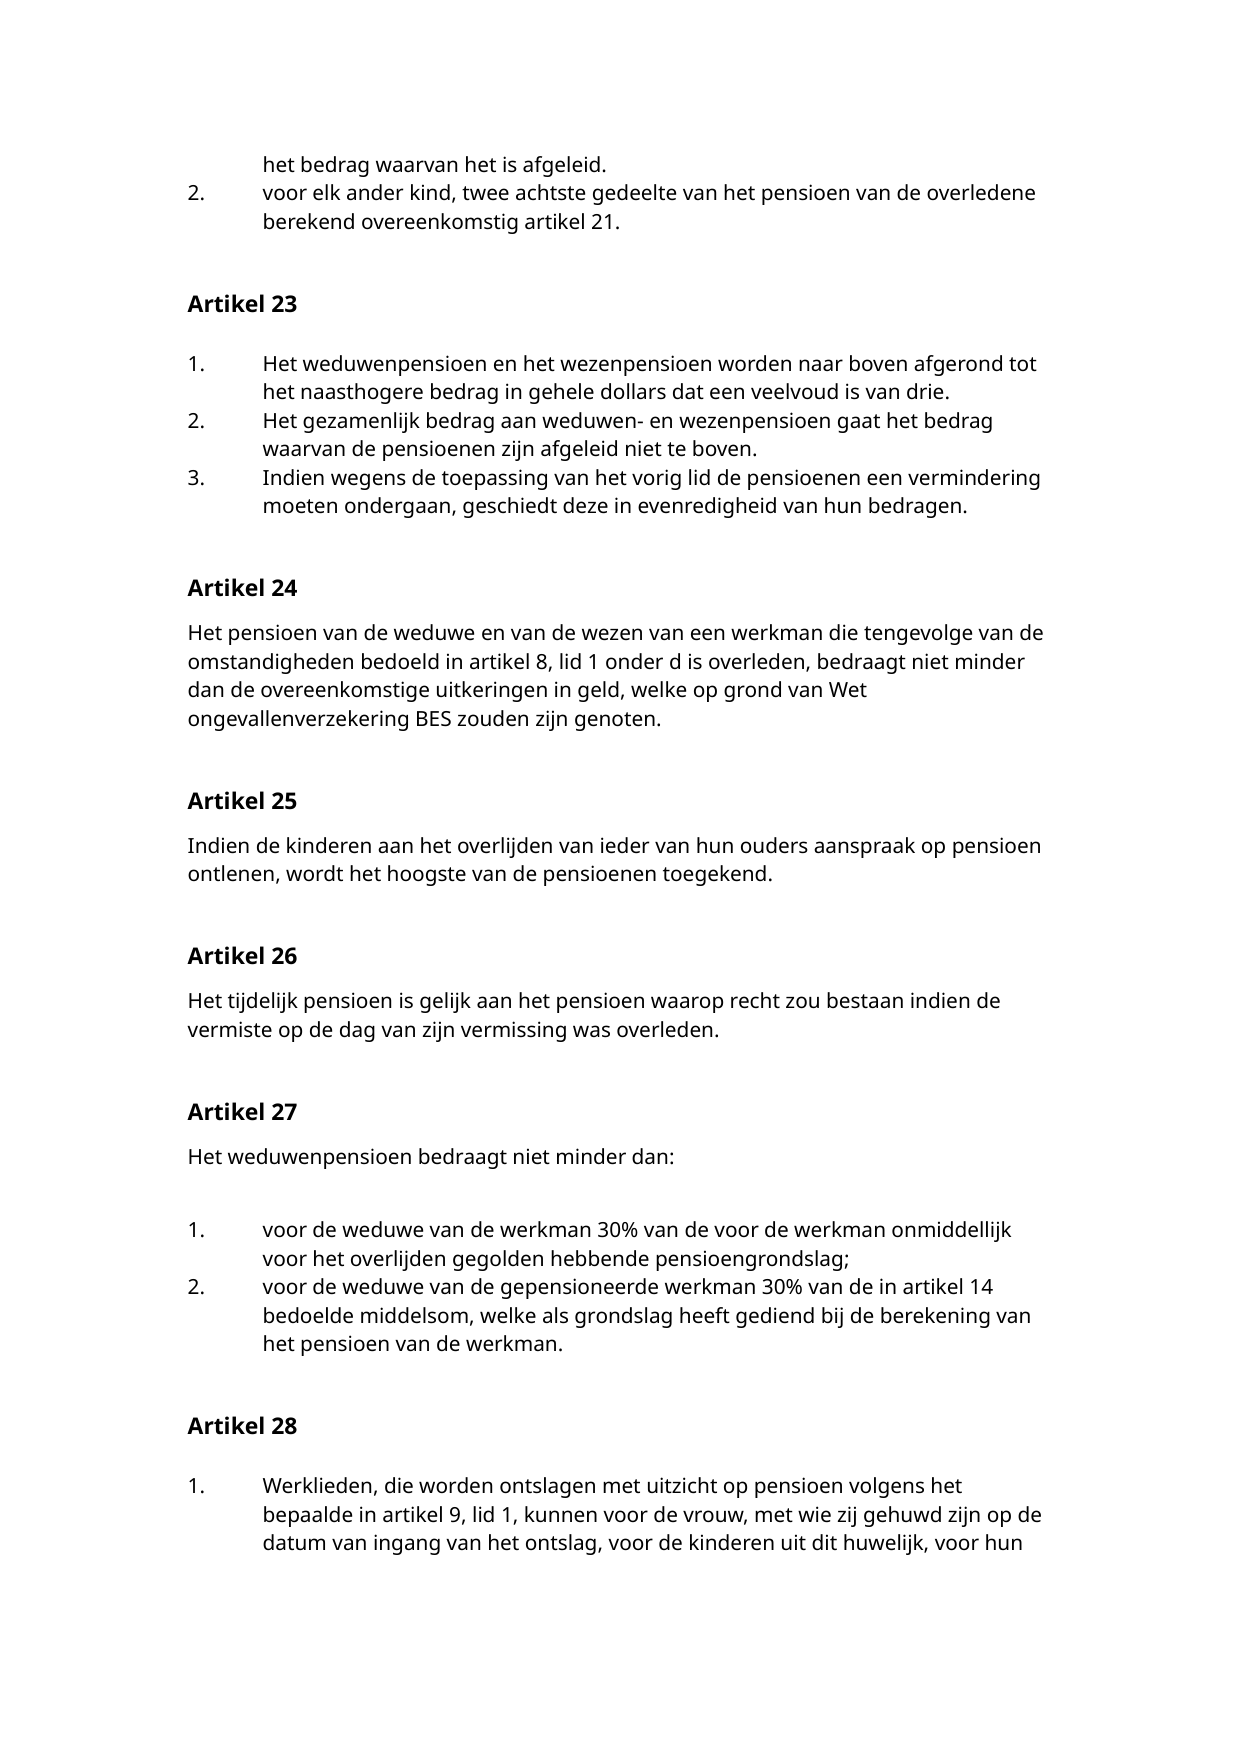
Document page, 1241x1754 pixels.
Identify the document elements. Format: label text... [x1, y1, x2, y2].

subtitle Artikel 25 [187, 785, 1053, 816]
list voor de weduwe van de gepensioneerde werkman 30% van de in artikel 14 bedoelde middelsom, welke als grondslag heeft gediend bij de berekening van het pensioen van de werkman. [187, 1272, 1053, 1358]
text Het pensioen van de weduwe en van de wezen van een werkman die tengevolge van de omstandigheden bedoeld in artikel 8, lid 1 onder d is overleden, bedraagt niet minder dan de overeenkomstige uitkeringen in geld, welke op grond van Wet ongevallenverzekering BES zouden zijn genoten. [187, 618, 1053, 732]
text Indien de kinderen aan het overlijden van ieder van hun ouders aanspraak op pensioen ontlenen, wordt het hoogste van de pensioenen toegekend. [187, 831, 1053, 888]
list Indien wegens de toepassing van het vorig lid de pensioenen een vermindering moeten ondergaan, geschiedt deze in evenredigheid van hun bedragen. [187, 463, 1053, 520]
list Het gezamenlijk bedrag aan weduwen- en wezenpensioen gaat het bedrag waarvan de pensioenen zijn afgeleid niet te boven. [187, 406, 1053, 463]
text Het tijdelijk pensioen is gelijk aan het pensioen waarop recht zou bestaan indien de vermiste op de dag van zijn vermissing was overleden. [187, 987, 1053, 1043]
list het bedrag waarvan het is afgeleid. [187, 150, 1053, 178]
list voor elk ander kind, twee achtste gedeelte van het pensioen van de overledene berekend overeenkomstig artikel 21. [187, 178, 1053, 235]
subtitle Artikel 23 [187, 288, 1053, 319]
text Het weduwenpensioen bedraagt niet minder dan: [187, 1142, 1053, 1171]
list voor de weduwe van de werkman 30% van de voor de werkman onmiddellijk voor het overlijden gegolden hebbende pensioengrondslag; [187, 1216, 1053, 1272]
list Het weduwenpensioen en het wezenpensioen worden naar boven afgerond tot het naasthogere bedrag in gehele dollars dat een veelvoud is van drie. [187, 349, 1053, 406]
subtitle Artikel 26 [187, 940, 1053, 972]
subtitle Artikel 24 [187, 572, 1053, 603]
subtitle Artikel 27 [187, 1096, 1053, 1127]
list Werklieden, die worden ontslagen met uitzicht op pensioen volgens het bepaalde in artikel 9, lid 1, kunnen voor de vrouw, met wie zij gehuwd zijn op de datum van ingang van het ontslag, voor de kinderen uit dit huwelijk, voor hun [187, 1472, 1053, 1557]
subtitle Artikel 28 [187, 1410, 1053, 1442]
